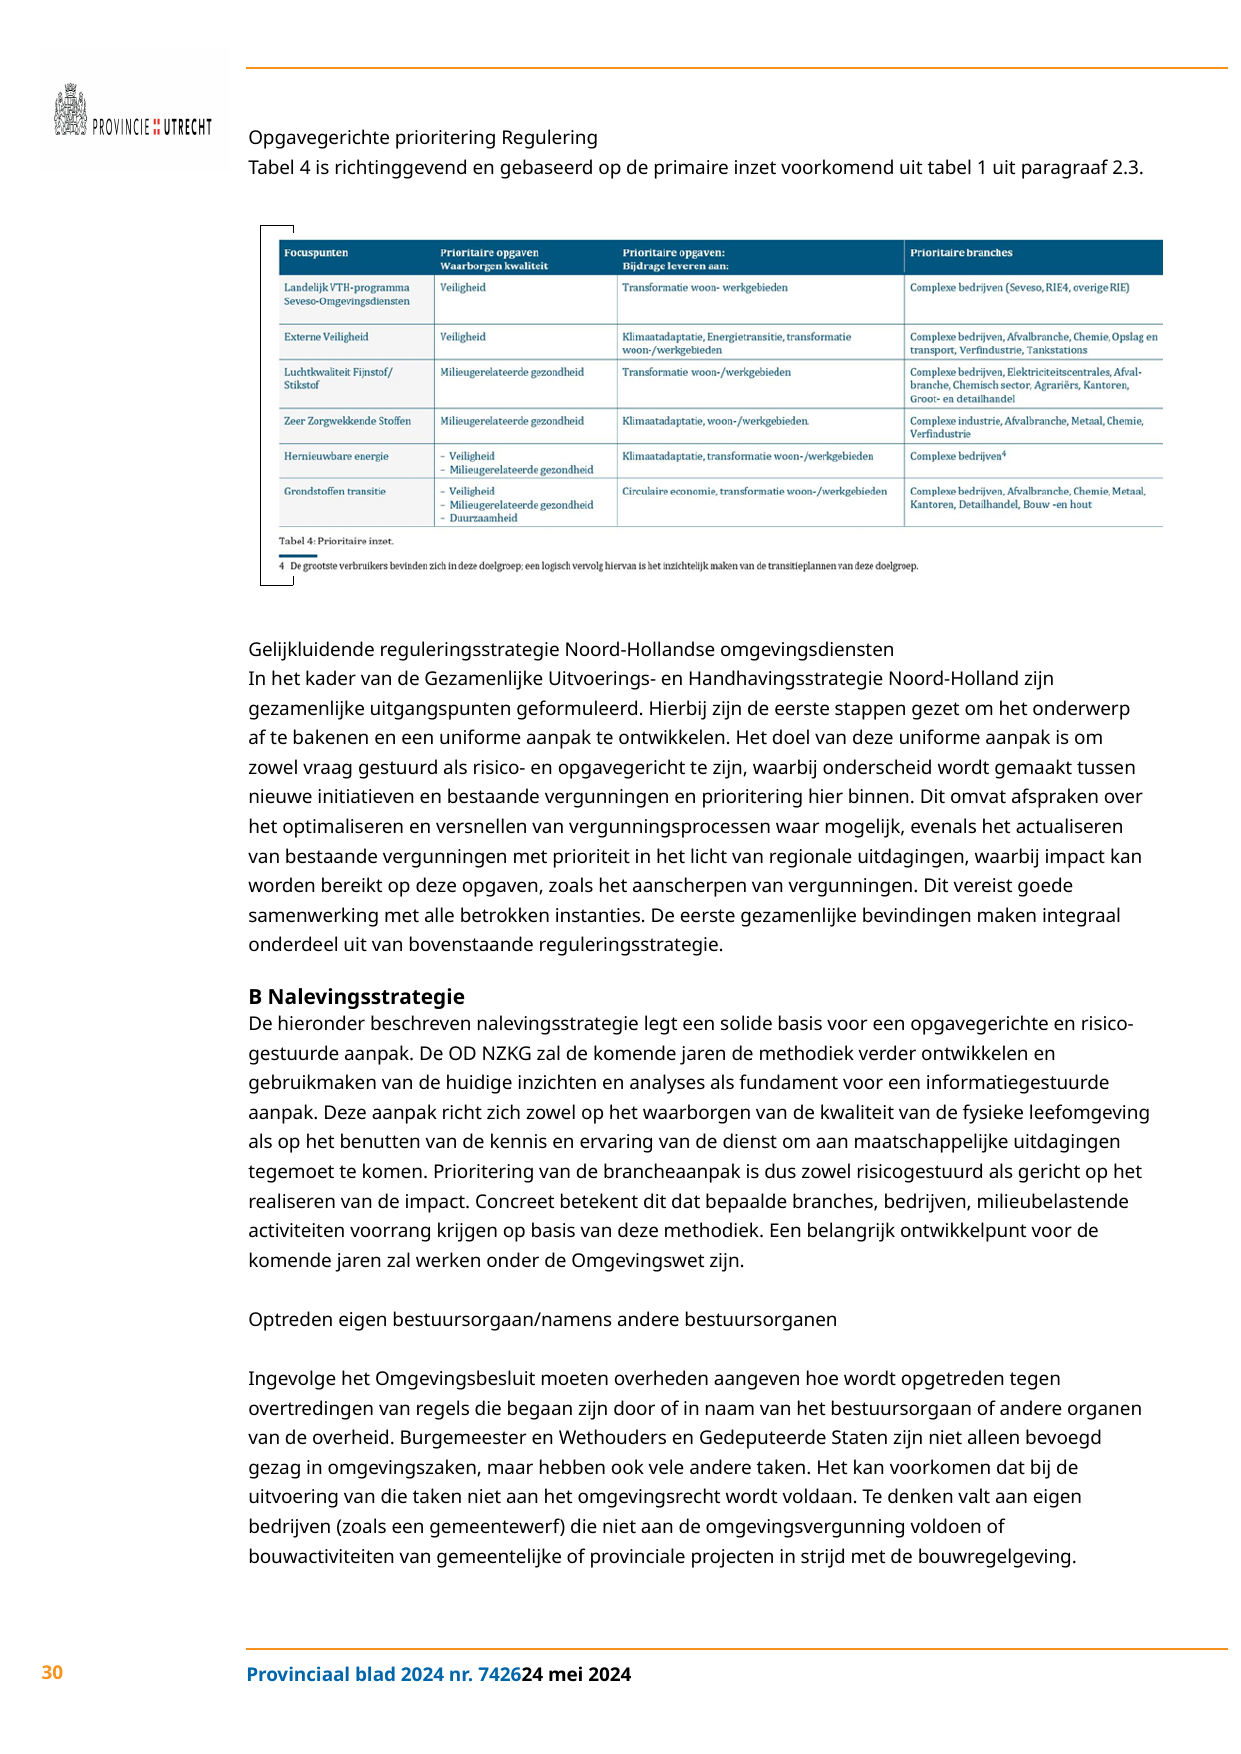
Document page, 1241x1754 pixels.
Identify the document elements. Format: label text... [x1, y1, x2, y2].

text B Nalevingsstrategie [248, 982, 1152, 1010]
text Opgavegerichte prioritering Regulering [248, 124, 1152, 150]
text Optreden eigen bestuursorgaan/namens andere bestuursorganen [248, 1306, 1152, 1332]
picture [41, 47, 231, 172]
text Ingevolge het Omgevingsbesluit moeten overheden aangeven hoe wordt opgetreden tegen overtredingen van regels die begaan zijn door of in naam van het bestuursorgaan of andere organen van de overheid. Burgemeester en Wethouders en Gedeputeerde Staten zijn niet alleen bevoegd gezag in omgevingszaken, maar hebben ook vele andere taken. Het kan voorkomen dat bij de uitvoering van die taken niet aan het omgevingsrecht wordt voldaan. Te denken valt aan eigen bedrijven (zoals een gemeentewerf) die niet aan de omgevingsvergunning voldoen of bouwactiviteiten van gemeentelijke of provinciale projecten in strijd met de bouwregelgeving. [248, 1365, 1152, 1569]
text De hieronder beschreven nalevingsstrategie legt een solide basis voor een opgavegerichte en risico-gestuurde aanpak. De OD NZKG zal de komende jaren de methodiek verder ontwikkelen en gebruikmaken van de huidige inzichten en analyses als fundament voor een informatiegestuurde aanpak. Deze aanpak richt zich zowel op het waarborgen van de kwaliteit van de fysieke leefomgeving als op het benutten van de kennis en ervaring van de dienst om aan maatschappelijke uitdagingen tegemoet te komen. Prioritering van de brancheaanpak is dus zowel risicogestuurd als gericht op het realiseren van de impact. Concreet betekent dit dat bepaalde branches, bedrijven, milieubelastende activiteiten voorrang krijgen op basis van deze methodiek. Een belangrijk ontwikkelpunt voor de komende jaren zal werken onder de Omgevingswet zijn. [248, 1010, 1152, 1273]
text Tabel 4 is richtinggevend en gebaseerd op de primaire inzet voorkomend uit tabel 1 uit paragraaf 2.3. [248, 154, 1152, 180]
text In het kader van de Gezamenlijke Uitvoerings- en Handhavingsstrategie Noord-Holland zijn gezamenlijke uitgangspunten geformuleerd. Hierbij zijn de eerste stappen gezet om het onderwerp af te bakenen en een uniforme aanpak te ontwikkelen. Het doel van deze uniforme aanpak is om zowel vraag gestuurd als risico- en opgavegericht te zijn, waarbij onderscheid wordt gemaakt tussen nieuwe initiatieven en bestaande vergunningen en prioritering hier binnen. Dit omvat afspraken over het optimaliseren en versnellen van vergunningsprocessen waar mogelijk, evenals het actualiseren van bestaande vergunningen met prioriteit in het licht van regionale uitdagingen, waarbij impact kan worden bereikt op deze opgaven, zoals het aanscherpen van vergunningen. Dit vereist goede samenwerking met alle betrokken instanties. De eerste gezamenlijke bevindingen maken integraal onderdeel uit van bovenstaande reguleringsstrategie. [248, 665, 1152, 957]
text Gelijkluidende reguleringsstrategie Noord-Hollandse omgevingsdiensten [248, 636, 1152, 661]
picture [268, 233, 1173, 576]
